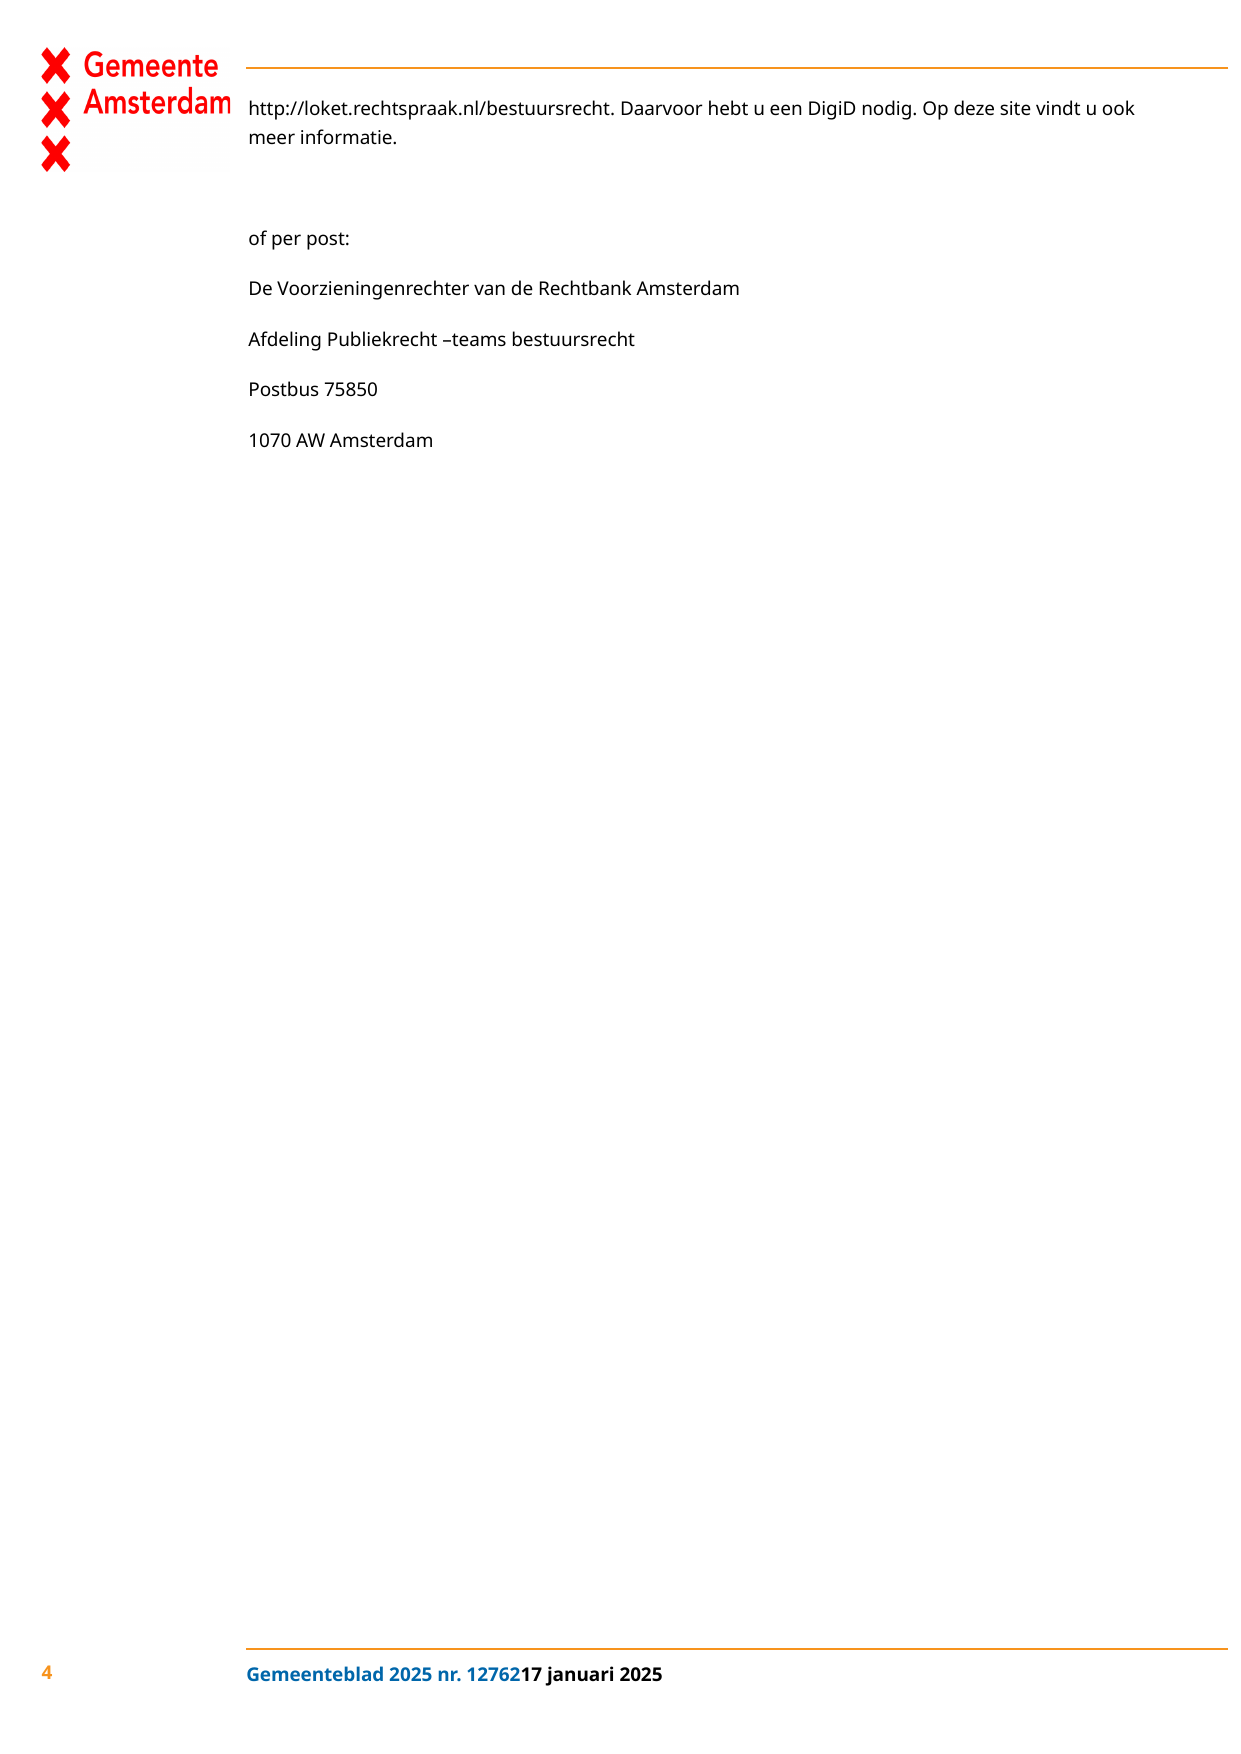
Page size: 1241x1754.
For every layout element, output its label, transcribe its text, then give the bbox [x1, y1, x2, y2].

text Postbus 75850 [248, 376, 1152, 402]
text De Voorzieningenrechter van de Rechtbank Amsterdam [248, 276, 1152, 301]
text Afdeling Publiekrecht –teams bestuursrecht [248, 326, 1152, 352]
picture [41, 47, 231, 172]
text of per post: [248, 225, 1152, 251]
text http://loket.rechtspraak.nl/bestuursrecht. Daarvoor hebt u een DigiD nodig. Op deze site vindt u ook meer informatie. [248, 95, 1152, 150]
text 1070 AW Amsterdam [248, 427, 1152, 453]
